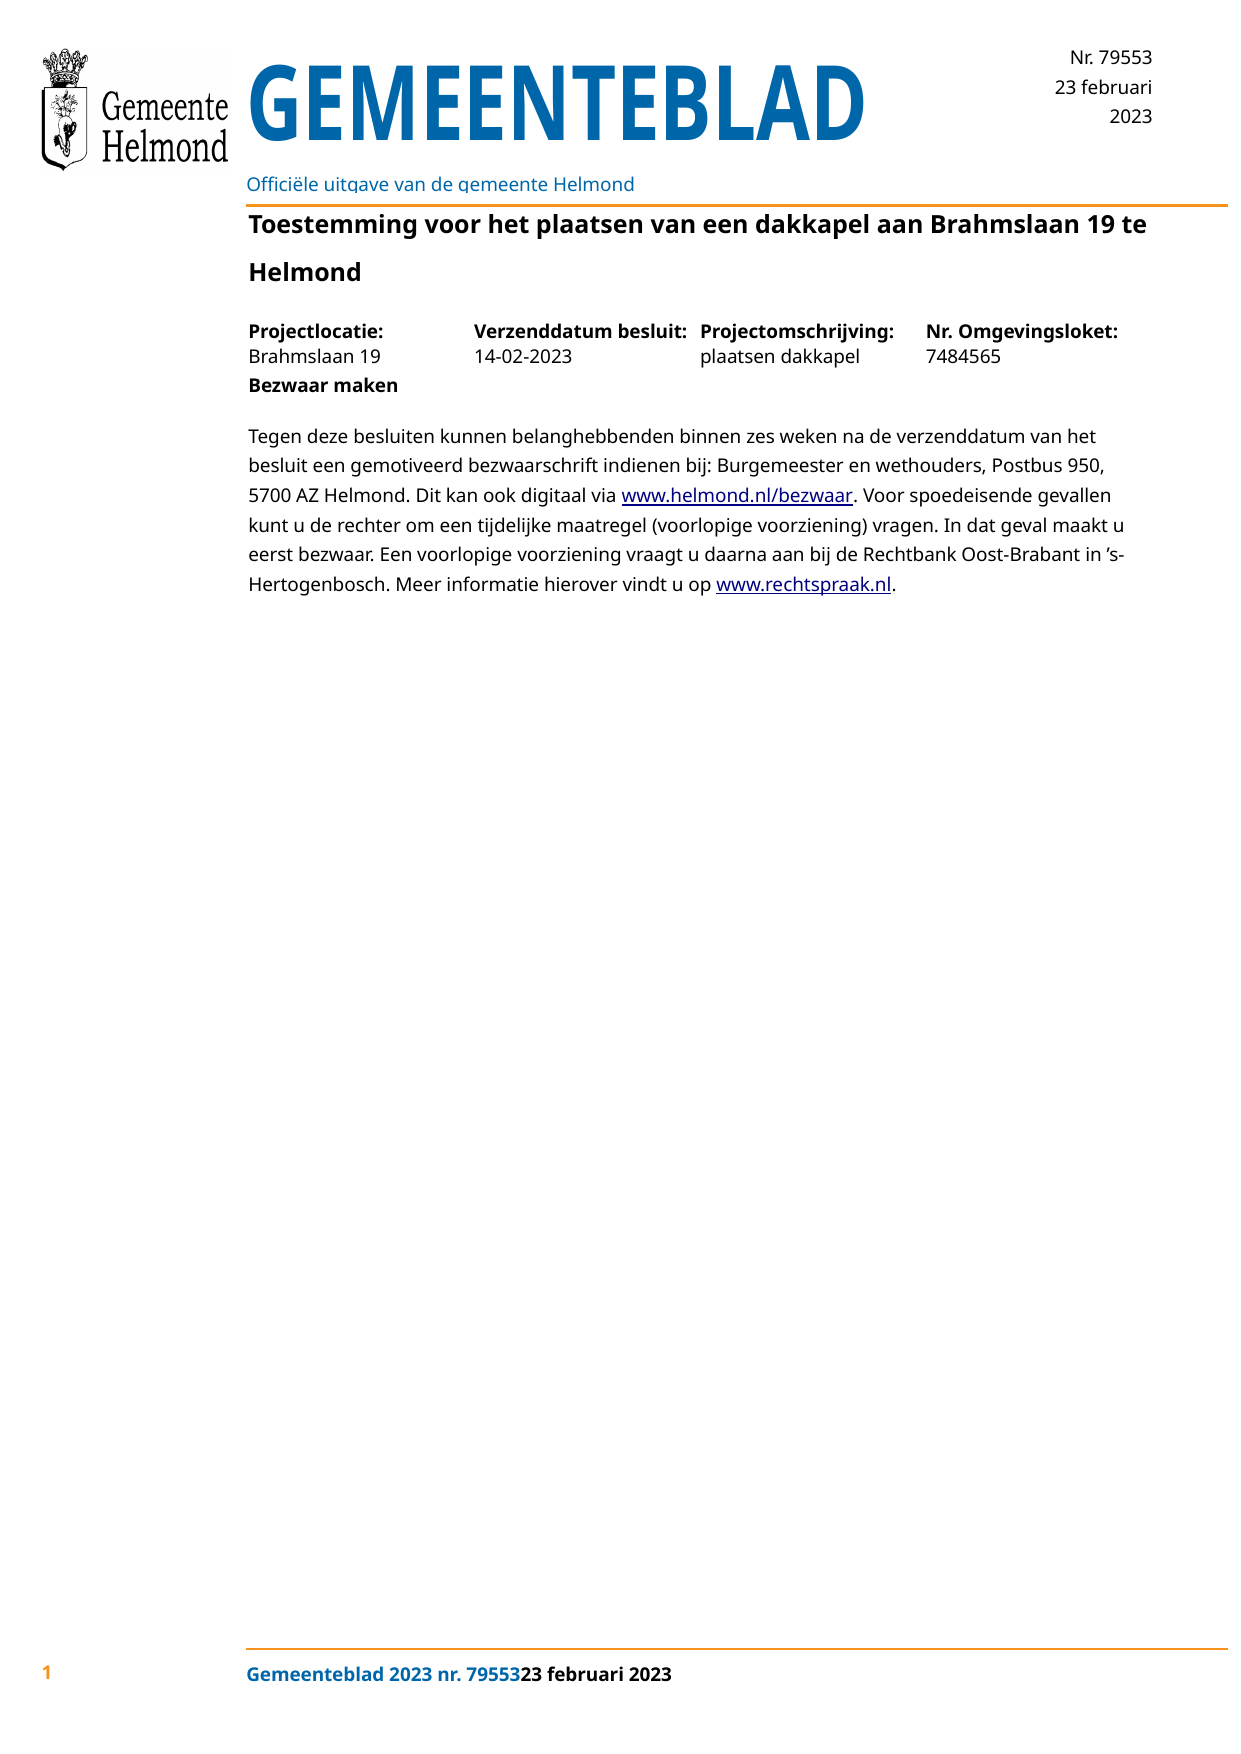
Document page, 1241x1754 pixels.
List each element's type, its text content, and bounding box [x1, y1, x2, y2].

table_header Projectlocatie: [248, 318, 474, 344]
table_cell Brahmslaan 19 [248, 344, 474, 369]
table_header Projectomschrijving: [700, 318, 926, 344]
table_cell 14-02-2023 [474, 344, 700, 369]
table_header Nr. Omgevingsloket: [926, 318, 1152, 344]
text Tegen deze besluiten kunnen belanghebbenden binnen zes weken na de verzenddatum van het besluit een gemotiveerd bezwaarschrift indienen bij: Burgemeester en wethouders, Postbus 950, 5700 AZ Helmond. Dit kan ook digitaal via www.helmond.nl/bezwaar. Voor spoedeisende gevallen kunt u de rechter om een tijdelijke maatregel (voorlopige voorziening) vragen. In dat geval maakt u eerst bezwaar. Een voorlopige voorziening vraagt u daarna aan bij de Rechtbank Oost-Brabant in ’s-Hertogenbosch. Meer informatie hierover vindt u op www.rechtspraak.nl. [248, 423, 1152, 597]
picture [41, 47, 231, 172]
table_cell 7484565 [926, 344, 1152, 369]
text Toestemming voor het plaatsen van een dakkapel aan Brahmslaan 19 te Helmond [248, 207, 1152, 288]
text Bezwaar maken [248, 373, 1152, 398]
table_header Verzenddatum besluit: [474, 318, 700, 344]
table_cell plaatsen dakkapel [700, 344, 926, 369]
